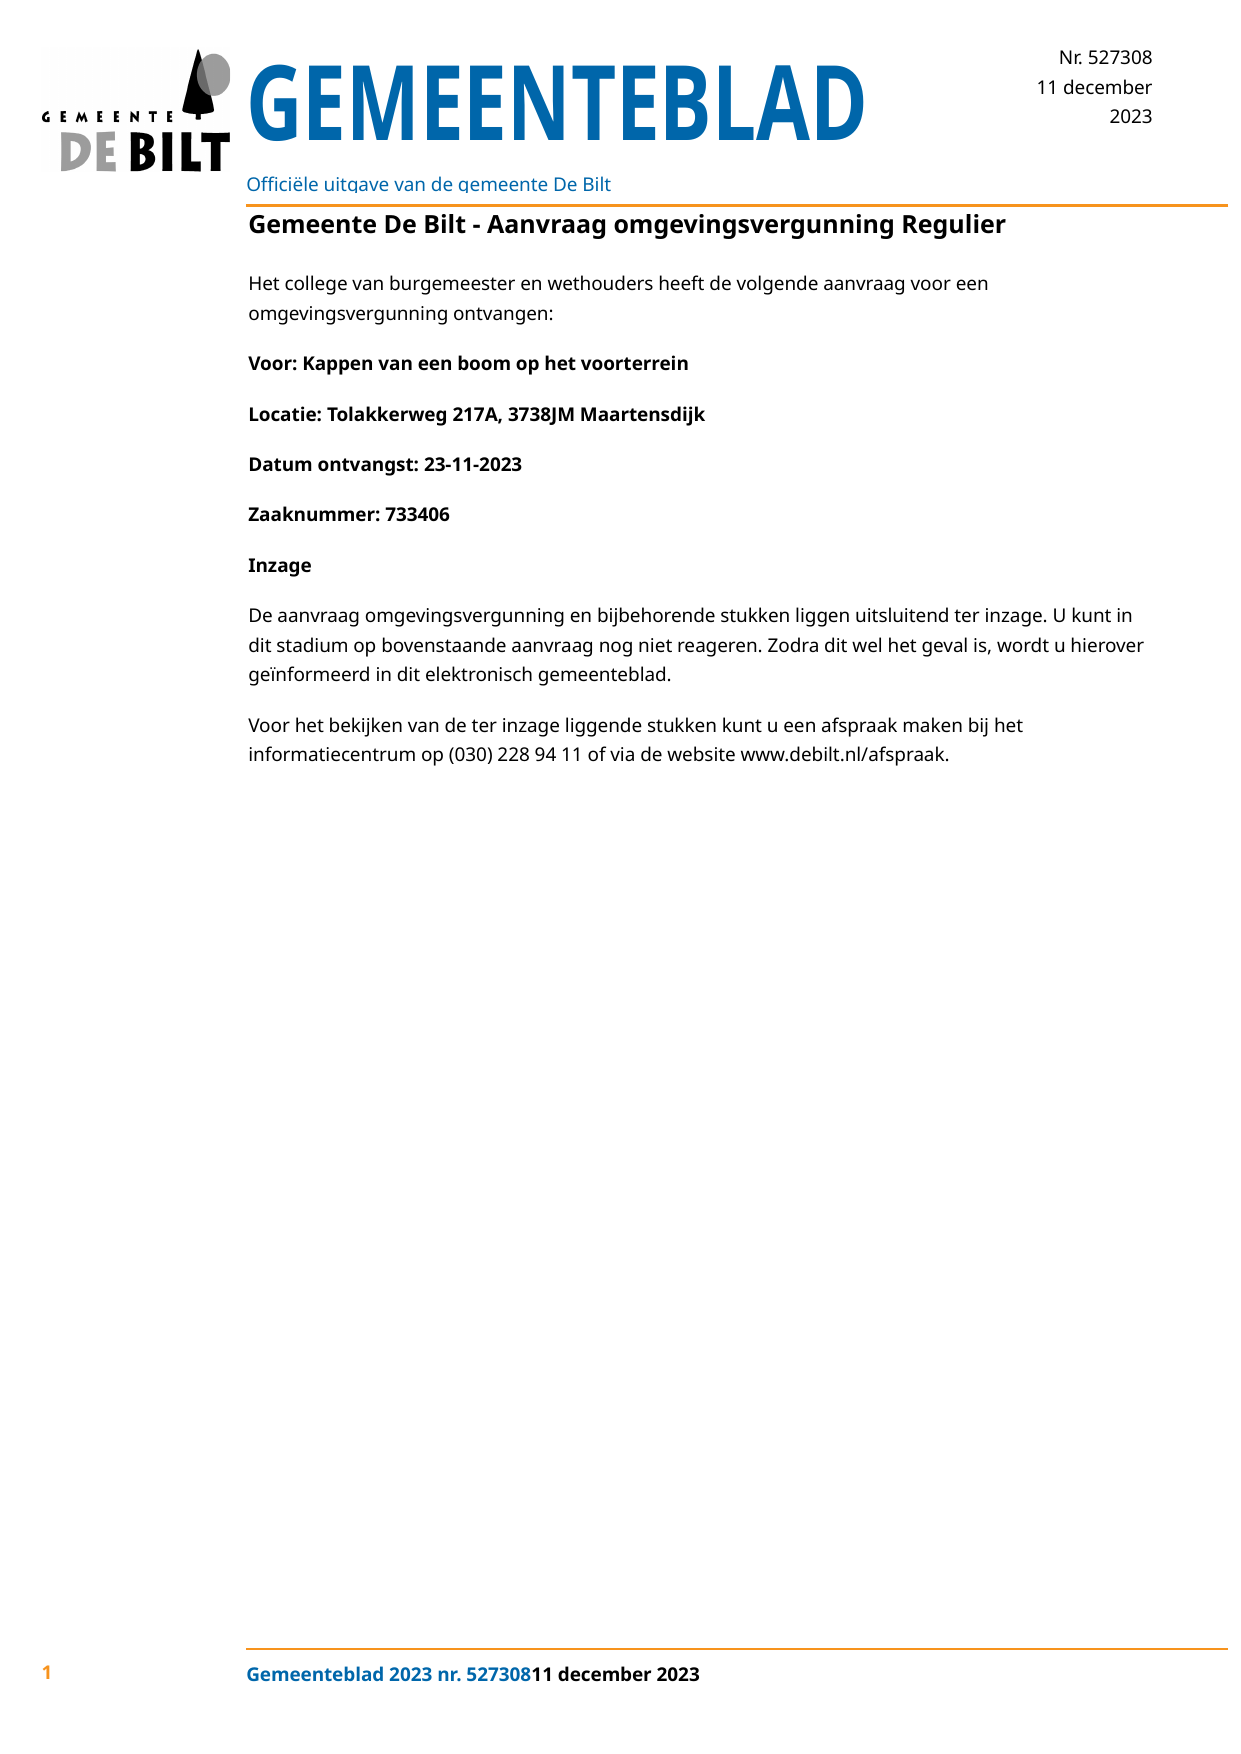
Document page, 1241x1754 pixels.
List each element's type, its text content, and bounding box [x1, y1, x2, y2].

picture [41, 47, 231, 172]
text Voor het bekijken van de ter inzage liggende stukken kunt u een afspraak maken bij het informatiecentrum op (030) 228 94 11 of via de website www.debilt.nl/afspraak. [248, 712, 1152, 767]
text Voor: Kappen van een boom op het voorterrein [248, 350, 1152, 376]
text Gemeente De Bilt - Aanvraag omgevingsvergunning Regulier [248, 207, 1152, 241]
text Inzage [248, 552, 1152, 578]
text De aanvraag omgevingsvergunning en bijbehorende stukken liggen uitsluitend ter inzage. U kunt in dit stadium op bovenstaande aanvraag nog niet reageren. Zodra dit wel het geval is, wordt u hierover geïnformeerd in dit elektronisch gemeenteblad. [248, 602, 1152, 687]
text Het college van burgemeester en wethouders heeft de volgende aanvraag voor een omgevingsvergunning ontvangen: [248, 270, 1152, 326]
text Locatie: Tolakkerweg 217A, 3738JM Maartensdijk [248, 401, 1152, 426]
text Zaaknummer: 733406 [248, 502, 1152, 527]
text Datum ontvangst: 23-11-2023 [248, 451, 1152, 477]
